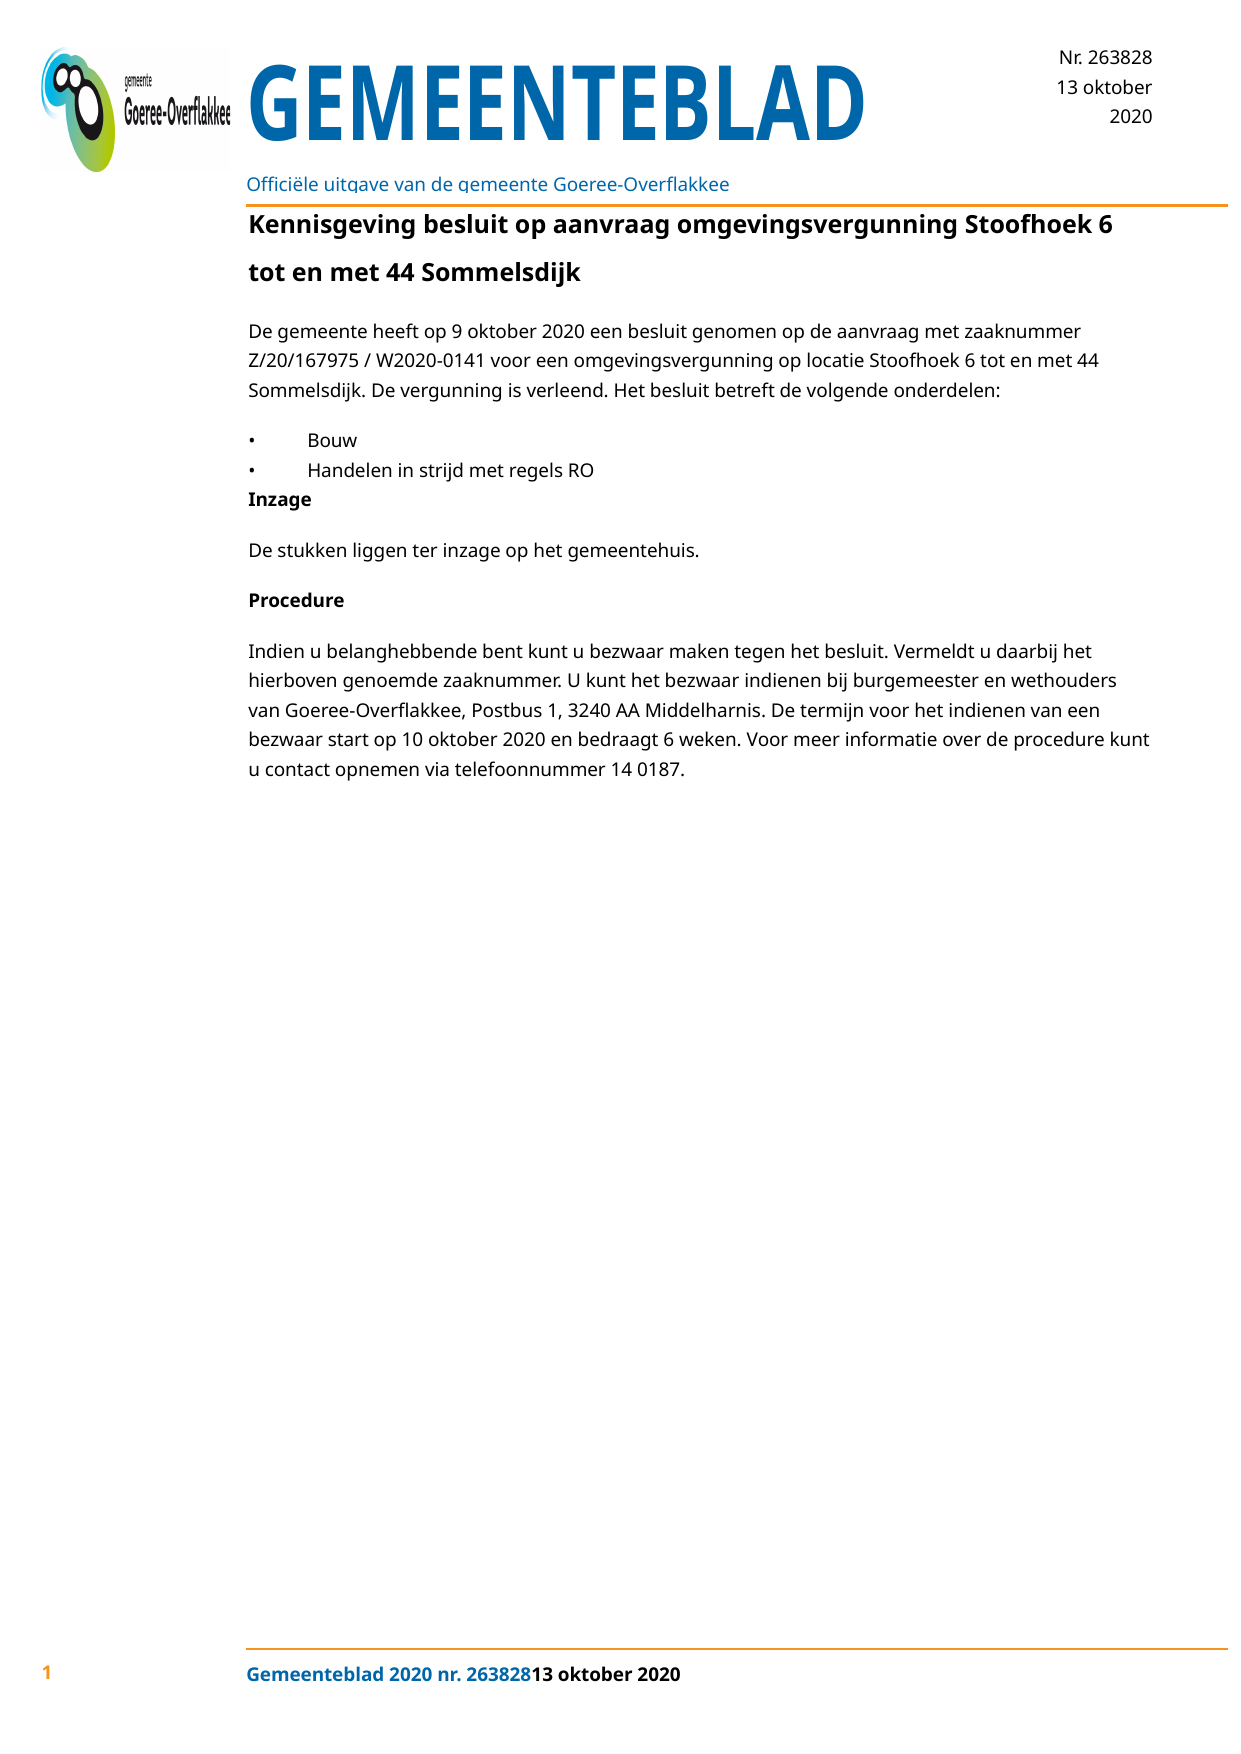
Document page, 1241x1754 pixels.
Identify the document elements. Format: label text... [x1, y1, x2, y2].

text Inzage [248, 487, 1152, 512]
text De stukken liggen ter inzage op het gemeentehuis. [248, 537, 1152, 563]
picture [41, 47, 231, 172]
list Handelen in strijd met regels RO [248, 457, 1152, 483]
list Bouw [248, 427, 1152, 453]
text De gemeente heeft op 9 oktober 2020 een besluit genomen op de aanvraag met zaaknummer Z/20/167975 / W2020-0141 voor een omgevingsvergunning op locatie Stoofhoek 6 tot en met 44 Sommelsdijk. De vergunning is verleend. Het besluit betreft de volgende onderdelen: [248, 318, 1152, 403]
text Procedure [248, 587, 1152, 613]
text Kennisgeving besluit op aanvraag omgevingsvergunning Stoofhoek 6 tot en met 44 Sommelsdijk [248, 207, 1152, 288]
text Indien u belanghebbende bent kunt u bezwaar maken tegen het besluit. Vermeldt u daarbij het hierboven genoemde zaaknummer. U kunt het bezwaar indienen bij burgemeester en wethouders van Goeree-Overflakkee, Postbus 1, 3240 AA Middelharnis. De termijn voor het indienen van een bezwaar start op 10 oktober 2020 en bedraagt 6 weken. Voor meer informatie over de procedure kunt u contact opnemen via telefoonnummer 14 0187. [248, 638, 1152, 782]
